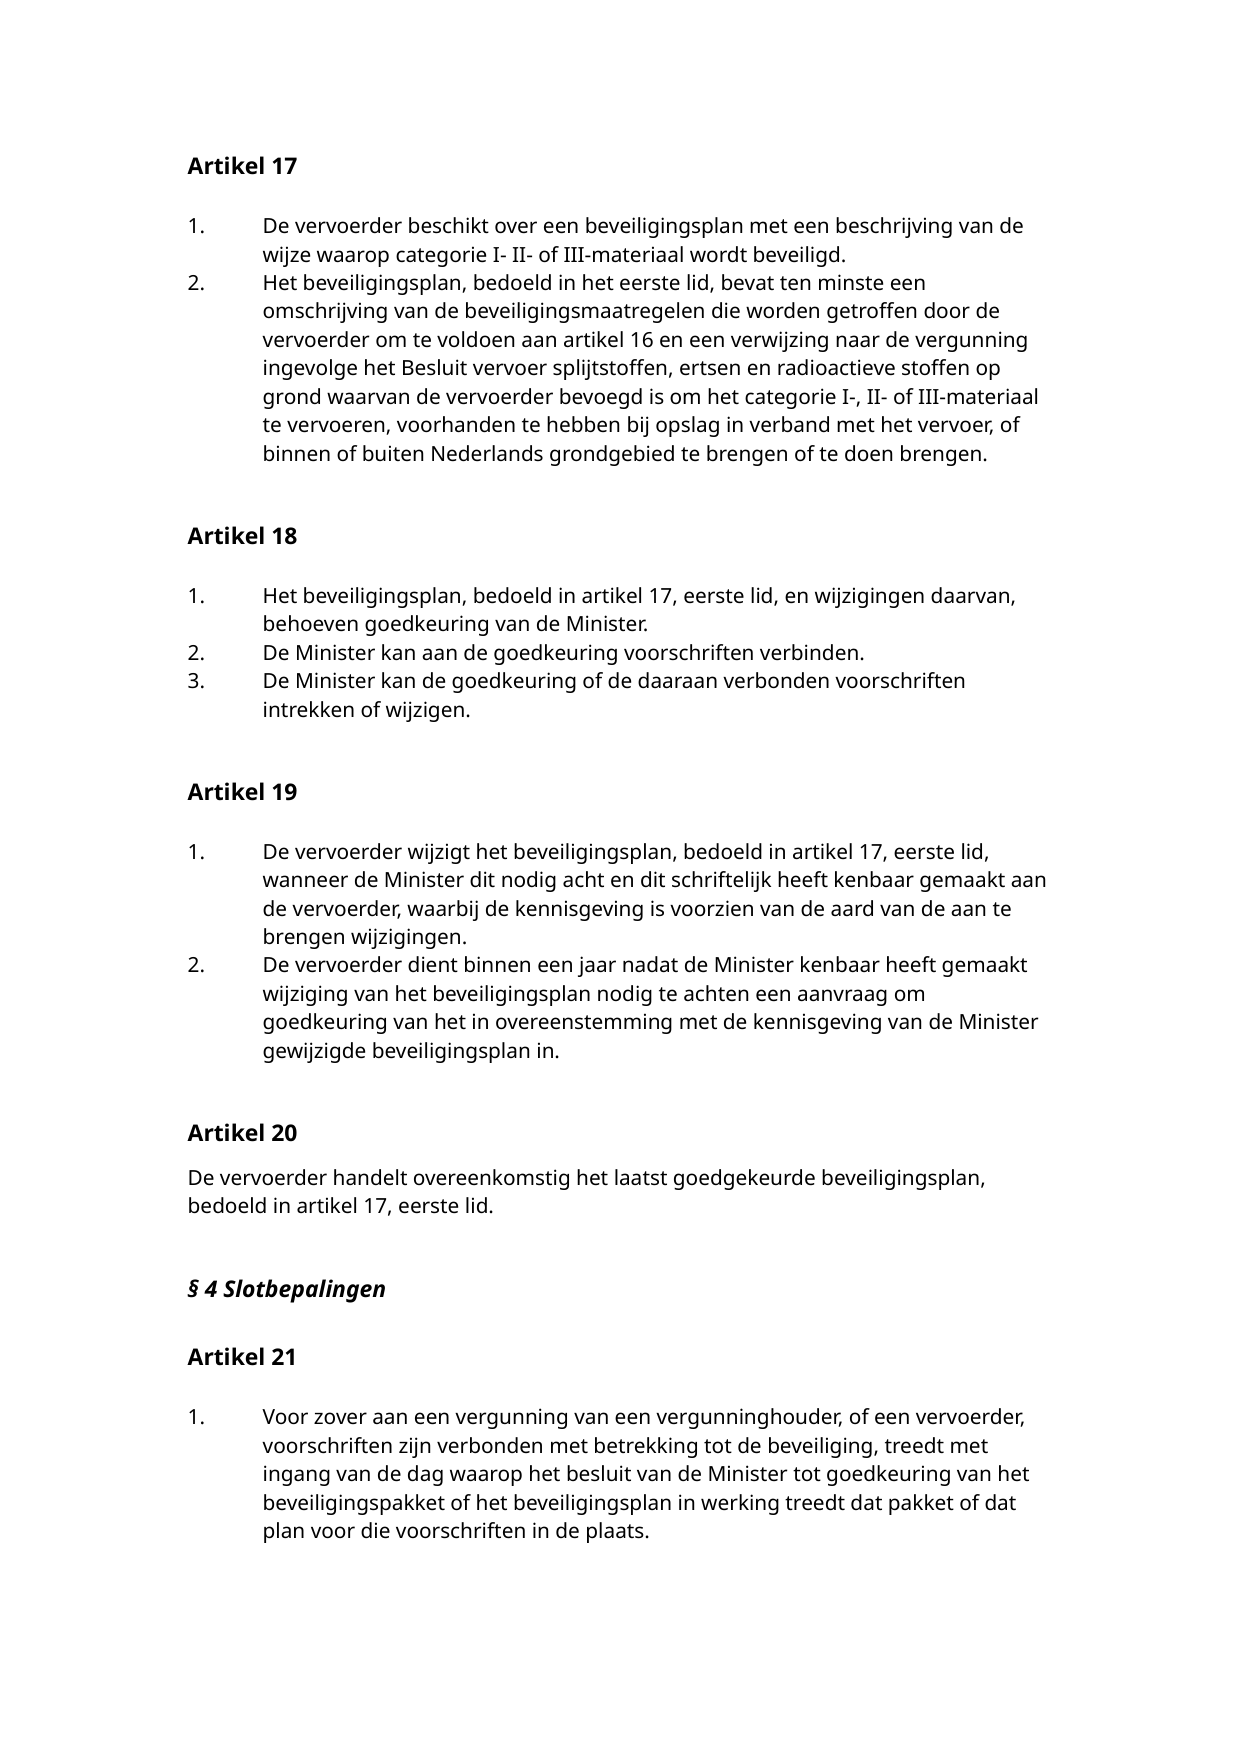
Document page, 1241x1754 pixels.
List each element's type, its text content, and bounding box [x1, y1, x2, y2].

text De vervoerder handelt overeenkomstig het laatst goedgekeurde beveiligingsplan, bedoeld in artikel 17, eerste lid. [187, 1163, 1053, 1220]
list De vervoerder wijzigt het beveiligingsplan, bedoeld in artikel 17, eerste lid, wanneer de Minister dit nodig acht en dit schriftelijk heeft kenbaar gemaakt aan de vervoerder, waarbij de kennisgeving is voorzien van de aard van de aan te brengen wijzigingen. [187, 837, 1053, 951]
subtitle Artikel 19 [187, 776, 1053, 807]
list De vervoerder dient binnen een jaar nadat de Minister kenbaar heeft gemaakt wijziging van het beveiligingsplan nodig te achten een aanvraag om goedkeuring van het in overeenstemming met de kennisgeving van de Minister gewijzigde beveiligingsplan in. [187, 951, 1053, 1064]
list Het beveiligingsplan, bedoeld in artikel 17, eerste lid, en wijzigingen daarvan, behoeven goedkeuring van de Minister. [187, 581, 1053, 638]
subtitle § 4 Slotbepalingen [187, 1272, 1053, 1304]
subtitle Artikel 18 [187, 520, 1053, 551]
subtitle Artikel 20 [187, 1117, 1053, 1148]
list De vervoerder beschikt over een beveiligingsplan met een beschrijving van de wijze waarop categorie I- II- of III-materiaal wordt beveiligd. [187, 211, 1053, 268]
list De Minister kan de goedkeuring of de daaraan verbonden voorschriften intrekken of wijzigen. [187, 666, 1053, 723]
list De Minister kan aan de goedkeuring voorschriften verbinden. [187, 638, 1053, 666]
list Voor zover aan een vergunning van een vergunninghouder, of een vervoerder, voorschriften zijn verbonden met betrekking tot de beveiliging, treedt met ingang van de dag waarop het besluit van de Minister tot goedkeuring van het beveiligingspakket of het beveiligingsplan in werking treedt dat pakket of dat plan voor die voorschriften in de plaats. [187, 1402, 1053, 1545]
subtitle Artikel 17 [187, 150, 1053, 181]
subtitle Artikel 21 [187, 1341, 1053, 1372]
list Het beveiligingsplan, bedoeld in het eerste lid, bevat ten minste een omschrijving van de beveiligingsmaatregelen die worden getroffen door de vervoerder om te voldoen aan artikel 16 en een verwijzing naar de vergunning ingevolge het Besluit vervoer splijtstoffen, ertsen en radioactieve stoffen op grond waarvan de vervoerder bevoegd is om het categorie I-, II- of III-materiaal te vervoeren, voorhanden te hebben bij opslag in verband met het vervoer, of binnen of buiten Nederlands grondgebied te brengen of te doen brengen. [187, 268, 1053, 467]
